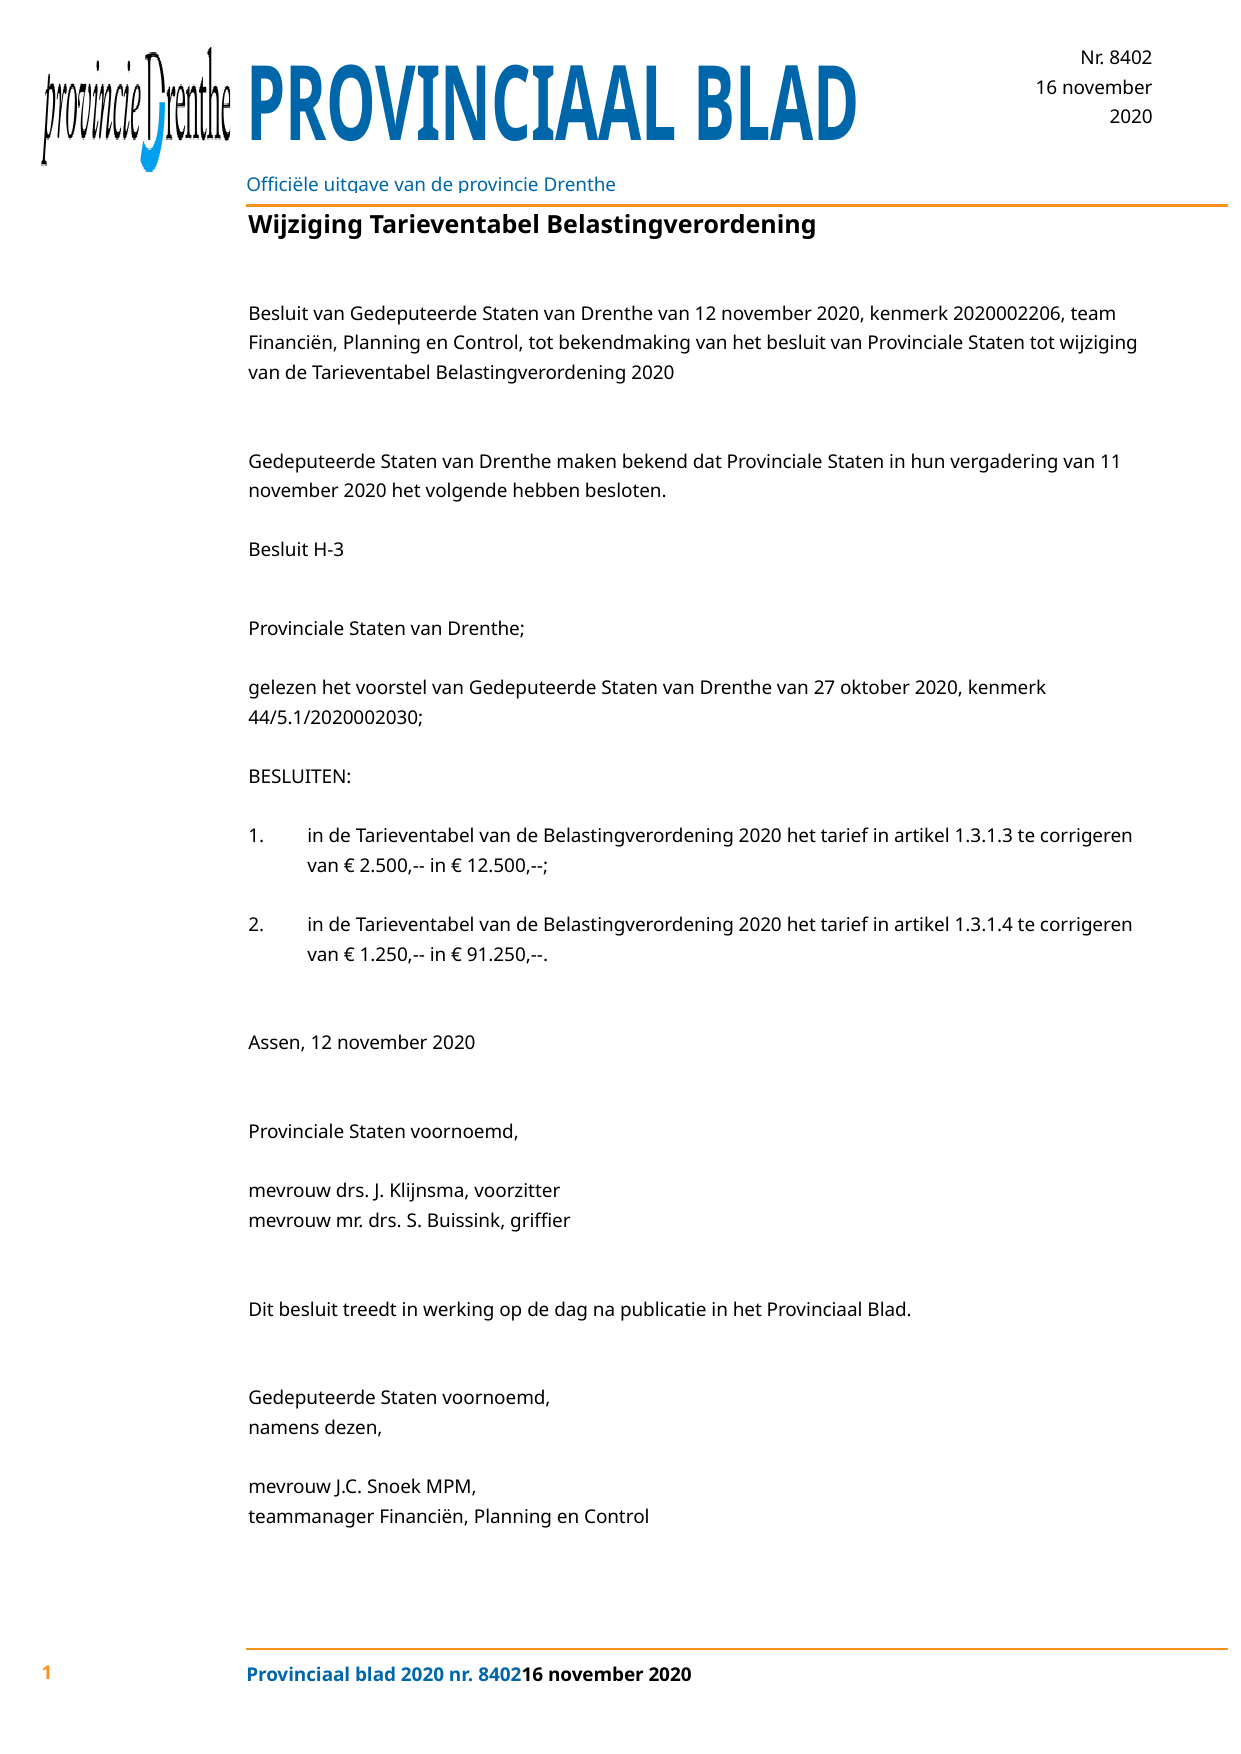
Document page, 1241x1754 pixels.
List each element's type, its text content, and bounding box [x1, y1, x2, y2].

text Wijziging Tarieventabel Belastingverordening [248, 207, 1152, 241]
text mevrouw J.C. Snoek MPM, [248, 1473, 1152, 1499]
text namens dezen, [248, 1414, 1152, 1440]
text Provinciale Staten voornoemd, [248, 1118, 1152, 1144]
text Provinciale Staten van Drenthe; [248, 615, 1152, 641]
text Dit besluit treedt in werking op de dag na publicatie in het Provinciaal Blad. [248, 1296, 1152, 1322]
text Besluit van Gedeputeerde Staten van Drenthe van 12 november 2020, kenmerk 2020002206, team Financiën, Planning en Control, tot bekendmaking van het besluit van Provinciale Staten tot wijziging van de Tarieventabel Belastingverordening 2020 [248, 300, 1152, 385]
list in de Tarieventabel van de Belastingverordening 2020 het tarief in artikel 1.3.1.4 te corrigeren van € 1.250,-- in € 91.250,--. [248, 911, 1152, 967]
text Assen, 12 november 2020 [248, 1029, 1152, 1055]
text Gedeputeerde Staten van Drenthe maken bekend dat Provinciale Staten in hun vergadering van 11 november 2020 het volgende hebben besloten. [248, 448, 1152, 503]
text Besluit H-3 [248, 537, 1152, 562]
text mevrouw drs. J. Klijnsma, voorzitter [248, 1177, 1152, 1203]
text BESLUITEN: [248, 763, 1152, 789]
text mevrouw mr. drs. S. Buissink, griffier [248, 1207, 1152, 1233]
text gelezen het voorstel van Gedeputeerde Staten van Drenthe van 27 oktober 2020, kenmerk 44/5.1/2020002030; [248, 674, 1152, 730]
text Gedeputeerde Staten voornoemd, [248, 1384, 1152, 1410]
list in de Tarieventabel van de Belastingverordening 2020 het tarief in artikel 1.3.1.3 te corrigeren van € 2.500,-- in € 12.500,--; [248, 822, 1152, 878]
text teammanager Financiën, Planning en Control [248, 1503, 1152, 1529]
picture [41, 47, 231, 172]
